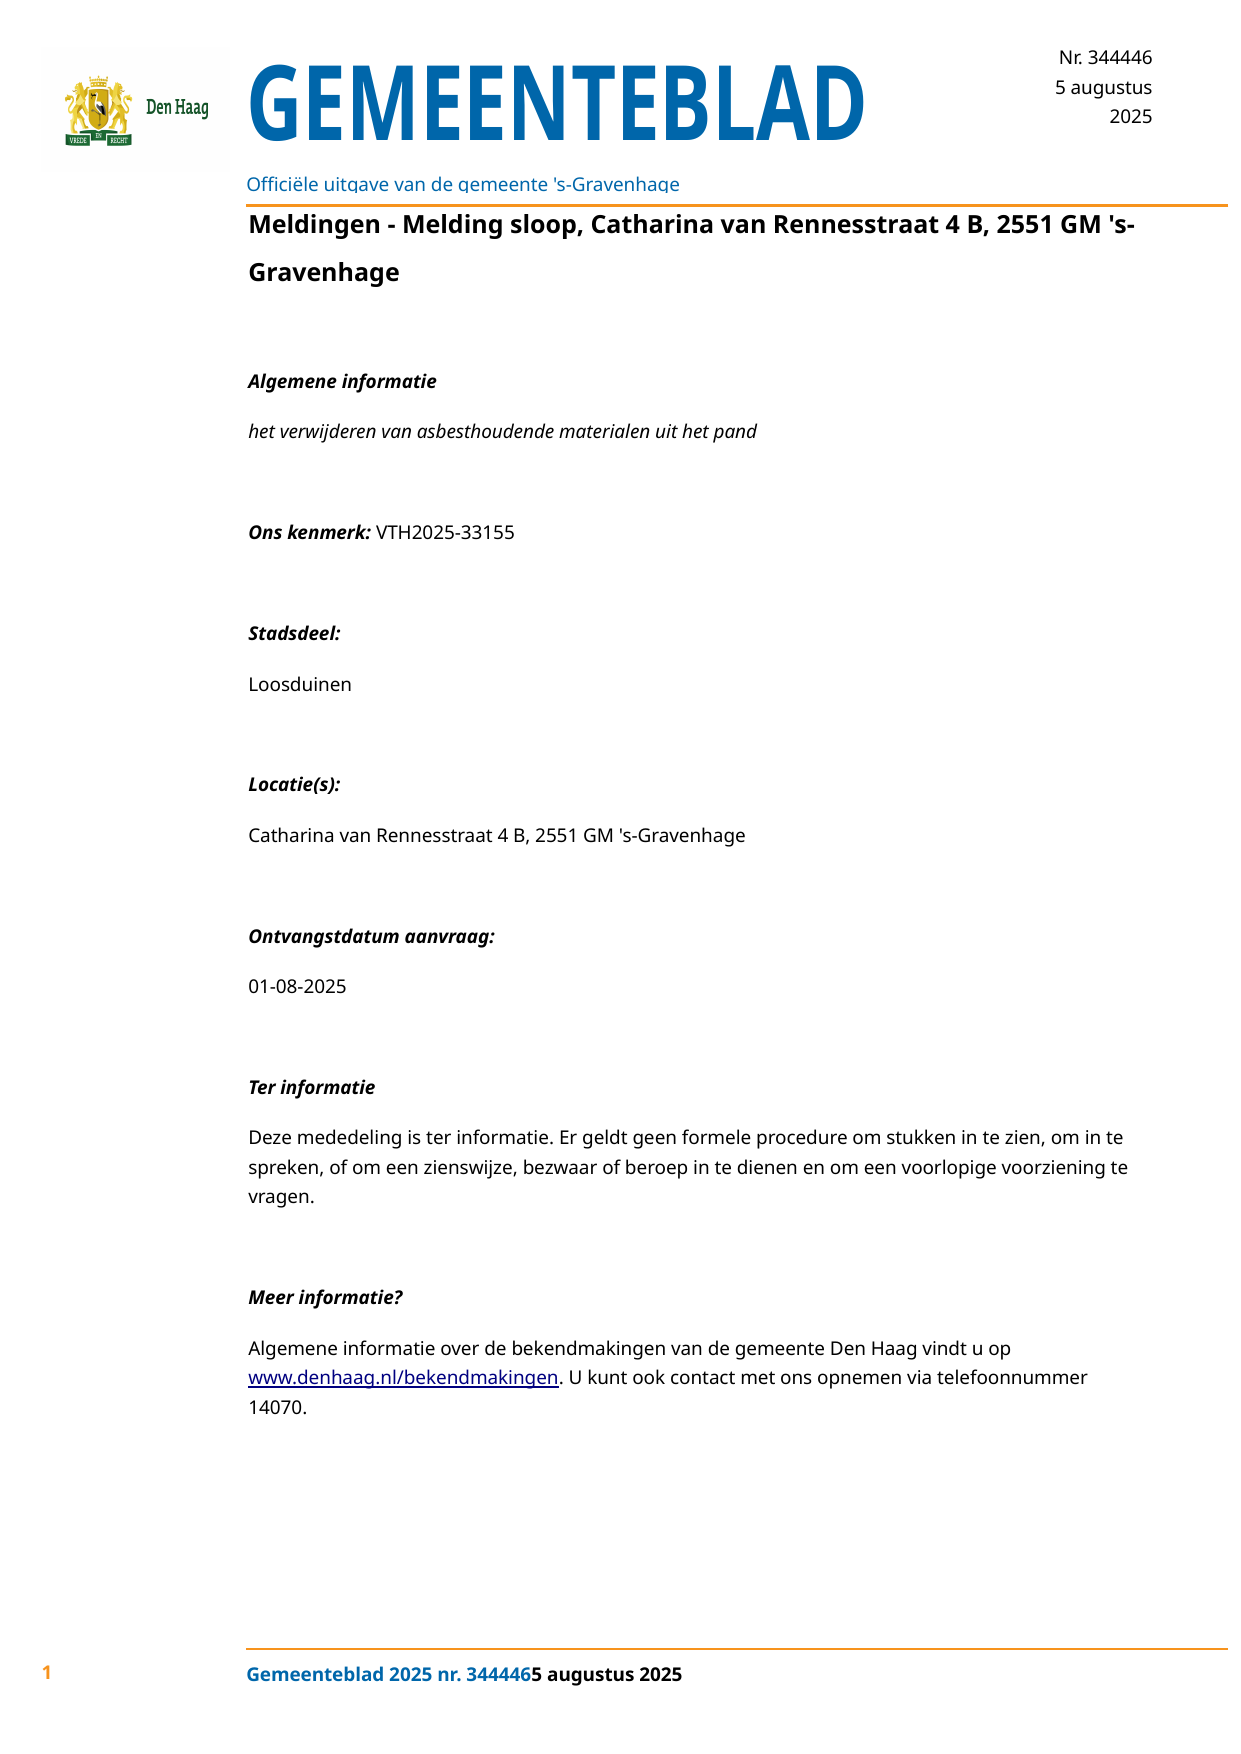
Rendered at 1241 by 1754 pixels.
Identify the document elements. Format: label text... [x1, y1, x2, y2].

text Deze mededeling is ter informatie. Er geldt geen formele procedure om stukken in te zien, om in te spreken, of om een zienswijze, bezwaar of beroep in te dienen en om een voorlopige voorziening te vragen. [248, 1124, 1152, 1209]
text Stadsdeel: [248, 620, 1152, 646]
text Meer informatie? [248, 1284, 1152, 1310]
text Algemene informatie over de bekendmakingen van de gemeente Den Haag vindt u op www.denhaag.nl/bekendmakingen. U kunt ook contact met ons opnemen via telefoonnummer 14070. [248, 1335, 1152, 1420]
picture [41, 47, 231, 172]
text Catharina van Rennesstraat 4 B, 2551 GM 's-Gravenhage [248, 822, 1152, 848]
text Algemene informatie [248, 368, 1152, 394]
text Ter informatie [248, 1074, 1152, 1100]
text Locatie(s): [248, 772, 1152, 797]
text Meldingen - Melding sloop, Catharina van Rennesstraat 4 B, 2551 GM 's-Gravenhage [248, 207, 1152, 288]
text 01-08-2025 [248, 973, 1152, 999]
text Loosduinen [248, 671, 1152, 697]
text Ontvangstdatum aanvraag: [248, 923, 1152, 949]
text het verwijderen van asbesthoudende materialen uit het pand [248, 419, 1152, 444]
text Ons kenmerk: VTH2025-33155 [248, 519, 1152, 545]
